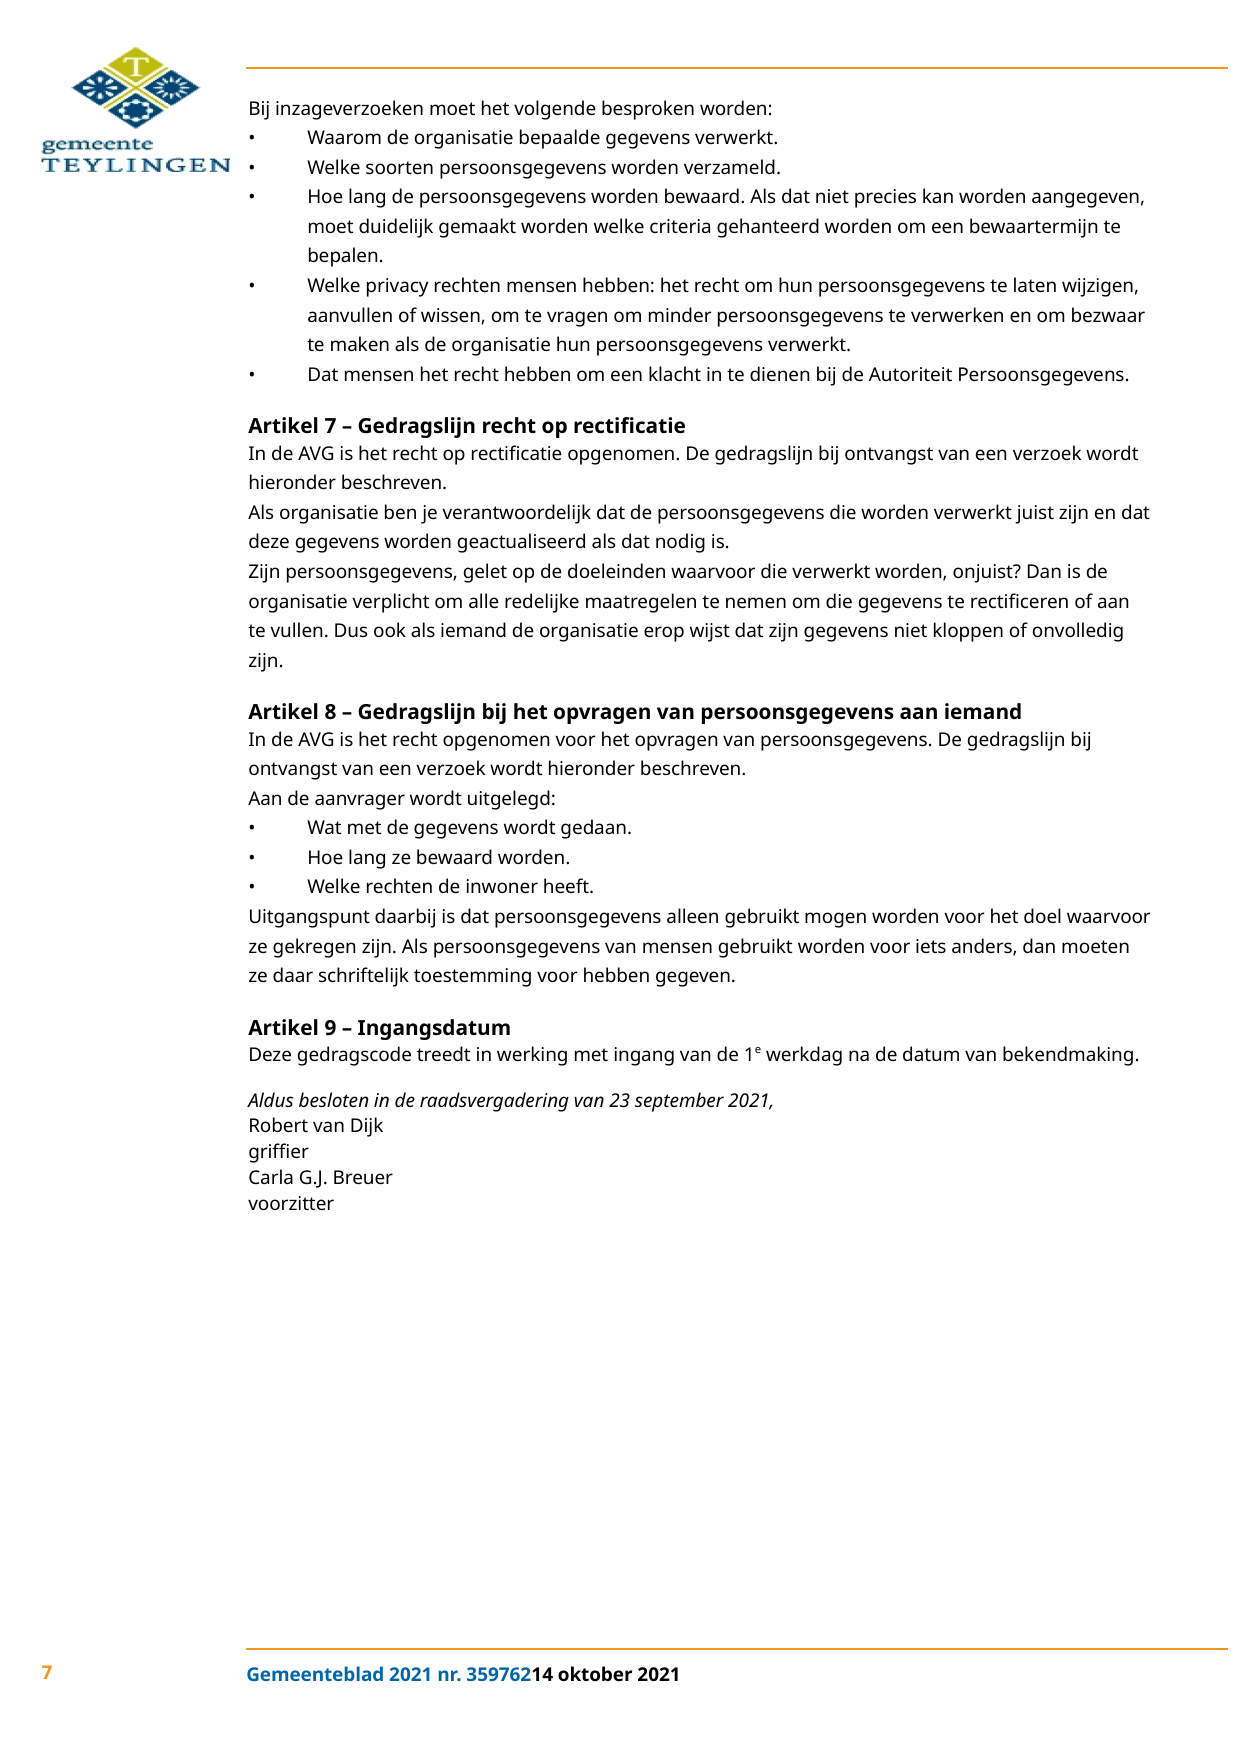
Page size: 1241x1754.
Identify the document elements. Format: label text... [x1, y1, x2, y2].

text In de AVG is het recht op rectificatie opgenomen. De gedragslijn bij ontvangst van een verzoek wordt hieronder beschreven. [248, 440, 1152, 495]
text Bij inzageverzoeken moet het volgende besproken worden: [248, 95, 1152, 121]
text Aan de aanvrager wordt uitgelegd: [248, 785, 1152, 811]
text Uitgangspunt daarbij is dat persoonsgegevens alleen gebruikt mogen worden voor het doel waarvoor ze gekregen zijn. Als persoonsgegevens van mensen gebruikt worden voor iets anders, dan moeten ze daar schriftelijk toestemming voor hebben gegeven. [248, 903, 1152, 988]
text Deze gedragscode treedt in werking met ingang van de 1e werkdag na de datum van bekendmaking. [248, 1041, 1152, 1067]
text Carla G.J. Breuer [248, 1164, 1152, 1190]
text voorzitter [248, 1190, 1152, 1216]
list Welke soorten persoonsgegevens worden verzameld. [248, 154, 1152, 180]
list Welke rechten de inwoner heeft. [248, 874, 1152, 899]
text Artikel 9 – Ingangsdatum [248, 1013, 1152, 1041]
text Aldus besloten in de raadsvergadering van 23 september 2021, [248, 1087, 1152, 1113]
list Hoe lang de persoonsgegevens worden bewaard. Als dat niet precies kan worden aangegeven, moet duidelijk gemaakt worden welke criteria gehanteerd worden om een bewaartermijn te bepalen. [248, 183, 1152, 268]
text Zijn persoonsgegevens, gelet op de doeleinden waarvoor die verwerkt worden, onjuist? Dan is de organisatie verplicht om alle redelijke maatregelen te nemen om die gegevens te rectificeren of aan te vullen. Dus ook als iemand de organisatie erop wijst dat zijn gegevens niet kloppen of onvolledig zijn. [248, 558, 1152, 673]
list Wat met de gegevens wordt gedaan. [248, 814, 1152, 840]
list Waarom de organisatie bepaalde gegevens verwerkt. [248, 124, 1152, 150]
text In de AVG is het recht opgenomen voor het opvragen van persoonsgegevens. De gedragslijn bij ontvangst van een verzoek wordt hieronder beschreven. [248, 726, 1152, 781]
list Welke privacy rechten mensen hebben: het recht om hun persoonsgegevens te laten wijzigen, aanvullen of wissen, om te vragen om minder persoonsgegevens te verwerken en om bezwaar te maken als de organisatie hun persoonsgegevens verwerkt. [248, 272, 1152, 357]
text Robert van Dijk [248, 1113, 1152, 1138]
text griffier [248, 1138, 1152, 1164]
list Dat mensen het recht hebben om een klacht in te dienen bij de Autoriteit Persoonsgegevens. [248, 361, 1152, 387]
text Artikel 7 – Gedragslijn recht op rectificatie [248, 411, 1152, 440]
list Hoe lang ze bewaard worden. [248, 844, 1152, 870]
text Artikel 8 – Gedragslijn bij het opvragen van persoonsgegevens aan iemand [248, 697, 1152, 726]
text Als organisatie ben je verantwoordelijk dat de persoonsgegevens die worden verwerkt juist zijn en dat deze gegevens worden geactualiseerd als dat nodig is. [248, 499, 1152, 554]
picture [41, 47, 231, 172]
